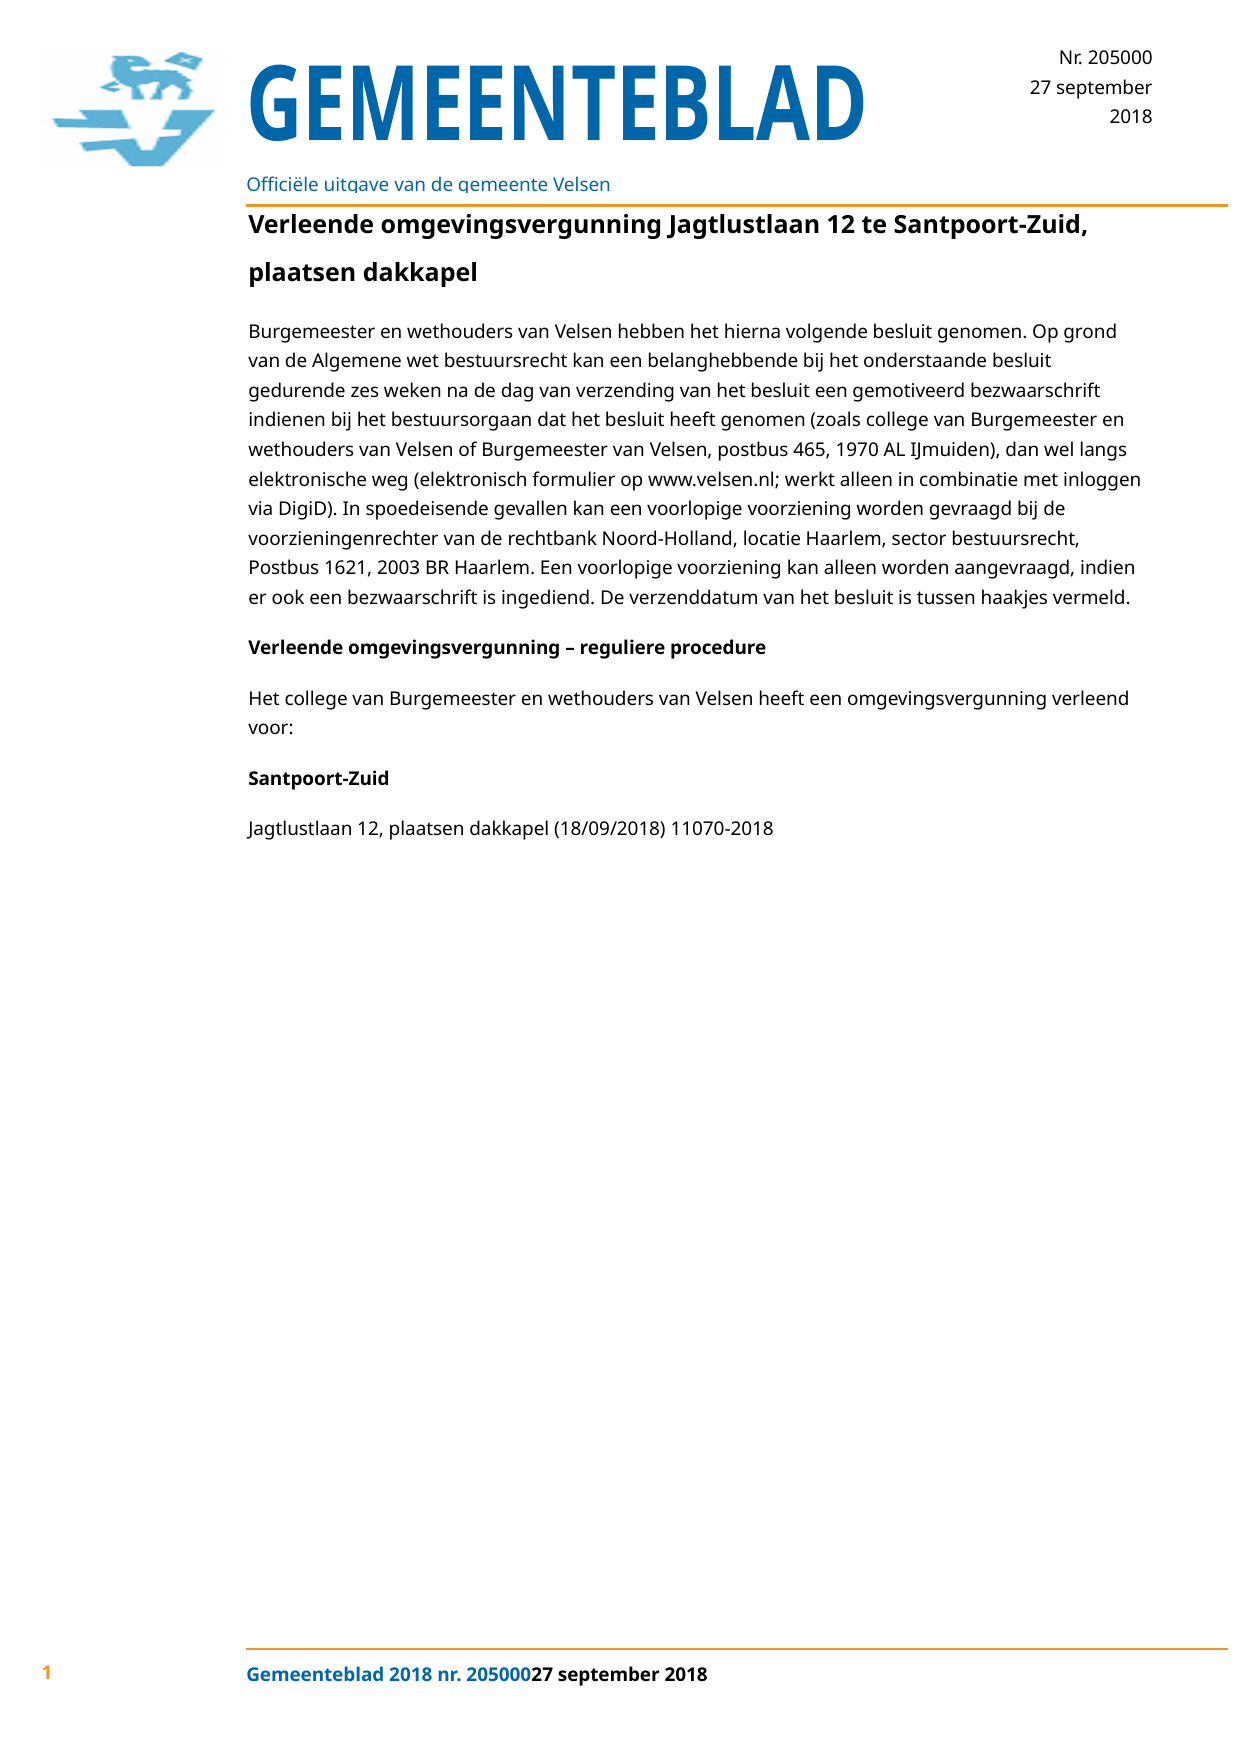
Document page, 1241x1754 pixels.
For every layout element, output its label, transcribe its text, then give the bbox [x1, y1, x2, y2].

text Verleende omgevingsvergunning – reguliere procedure [248, 634, 1152, 660]
text Burgemeester en wethouders van Velsen hebben het hierna volgende besluit genomen. Op grond van de Algemene wet bestuursrecht kan een belanghebbende bij het onderstaande besluit gedurende zes weken na de dag van verzending van het besluit een gemotiveerd bezwaarschrift indienen bij het bestuursorgaan dat het besluit heeft genomen (zoals college van Burgemeester en wethouders van Velsen of Burgemeester van Velsen, postbus 465, 1970 AL IJmuiden), dan wel langs elektronische weg (elektronisch formulier op www.velsen.nl; werkt alleen in combinatie met inloggen via DigiD). In spoedeisende gevallen kan een voorlopige voorziening worden gevraagd bij de voorzieningenrechter van de rechtbank Noord-Holland, locatie Haarlem, sector bestuursrecht, Postbus 1621, 2003 BR Haarlem. Een voorlopige voorziening kan alleen worden aangevraagd, indien er ook een bezwaarschrift is ingediend. De verzenddatum van het besluit is tussen haakjes vermeld. [248, 318, 1152, 610]
text Jagtlustlaan 12, plaatsen dakkapel (18/09/2018) 11070-2018 [248, 815, 1152, 841]
picture [41, 47, 231, 172]
text Santpoort-Zuid [248, 765, 1152, 791]
text Het college van Burgemeester en wethouders van Velsen heeft een omgevingsvergunning verleend voor: [248, 685, 1152, 740]
text Verleende omgevingsvergunning Jagtlustlaan 12 te Santpoort-Zuid, plaatsen dakkapel [248, 207, 1152, 288]
